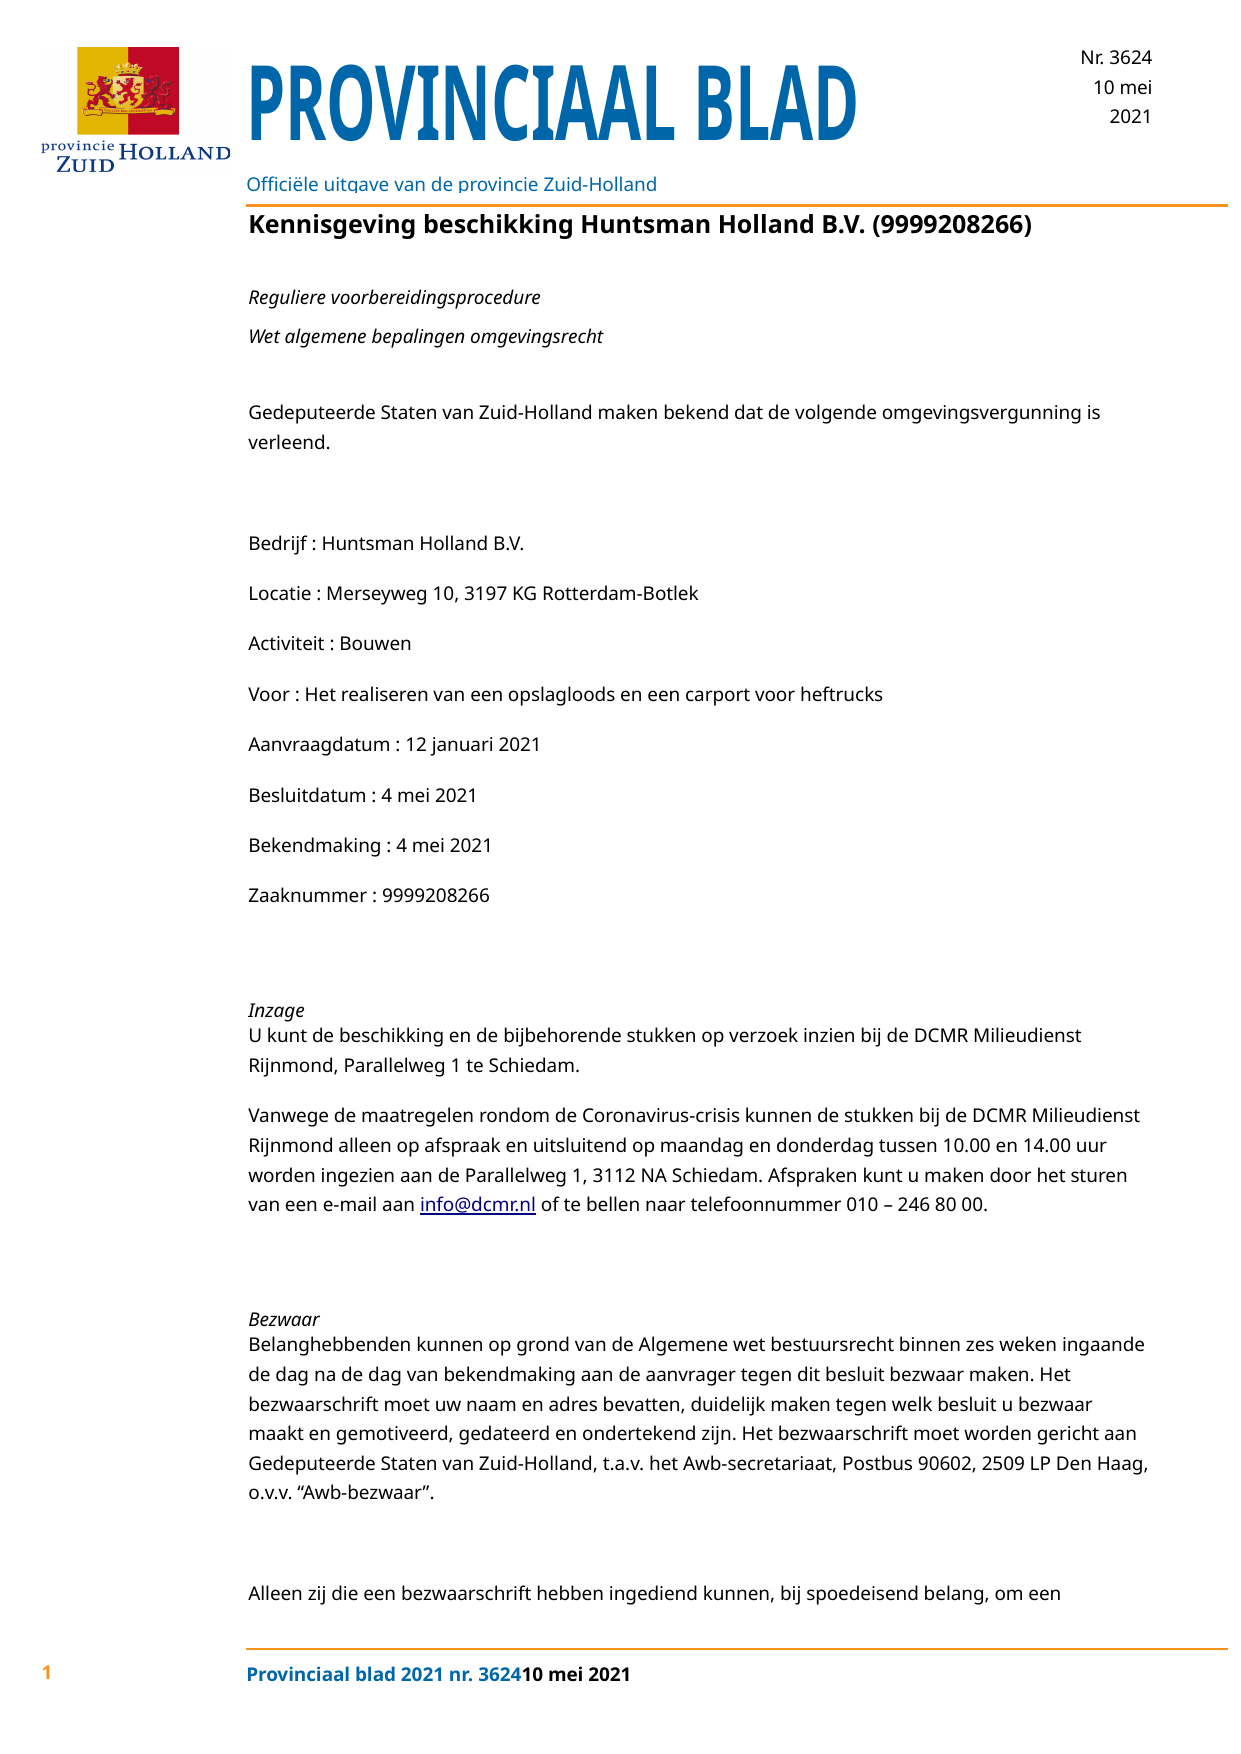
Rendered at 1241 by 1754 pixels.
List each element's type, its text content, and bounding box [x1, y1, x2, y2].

text Voor : Het realiseren van een opslagloods en een carport voor heftrucks [248, 681, 1152, 707]
text U kunt de beschikking en de bijbehorende stukken op verzoek inzien bij de DCMR Milieudienst Rijnmond, Parallelweg 1 te Schiedam. [248, 1023, 1152, 1078]
text Bedrijf : Huntsman Holland B.V. [248, 530, 1152, 555]
text Besluitdatum : 4 mei 2021 [248, 782, 1152, 807]
picture [41, 47, 231, 172]
text Bekendmaking : 4 mei 2021 [248, 832, 1152, 858]
text Activiteit : Bouwen [248, 631, 1152, 656]
text Alleen zij die een bezwaarschrift hebben ingediend kunnen, bij spoedeisend belang, om een [248, 1580, 1152, 1606]
text Zaaknummer : 9999208266 [248, 883, 1152, 908]
text Wet algemene bepalingen omgevingsrecht [248, 323, 1152, 349]
text Aanvraagdatum : 12 januari 2021 [248, 731, 1152, 757]
text Kennisgeving beschikking Huntsman Holland B.V. (9999208266) [248, 207, 1152, 241]
text Reguliere voorbereidingsprocedure [248, 284, 1152, 309]
text Inzage [248, 997, 1152, 1023]
text Gedeputeerde Staten van Zuid-Holland maken bekend dat de volgende omgevingsvergunning is verleend. [248, 399, 1152, 454]
text Bezwaar [248, 1306, 1152, 1332]
text Belanghebbenden kunnen op grond van de Algemene wet bestuursrecht binnen zes weken ingaande de dag na de dag van bekendmaking aan de aanvrager tegen dit besluit bezwaar maken. Het bezwaarschrift moet uw naam en adres bevatten, duidelijk maken tegen welk besluit u bezwaar maakt en gemotiveerd, gedateerd en ondertekend zijn. Het bezwaarschrift moet worden gericht aan Gedeputeerde Staten van Zuid-Holland, t.a.v. het Awb-secretariaat, Postbus 90602, 2509 LP Den Haag, o.v.v. “Awb-bezwaar”. [248, 1332, 1152, 1505]
text Locatie : Merseyweg 10, 3197 KG Rotterdam-Botlek [248, 580, 1152, 606]
text Vanwege de maatregelen rondom de Coronavirus-crisis kunnen de stukken bij de DCMR Milieudienst Rijnmond alleen op afspraak en uitsluitend op maandag en donderdag tussen 10.00 en 14.00 uur worden ingezien aan de Parallelweg 1, 3112 NA Schiedam. Afspraken kunt u maken door het sturen van een e-mail aan info@dcmr.nl of te bellen naar telefoonnummer 010 – 246 80 00. [248, 1103, 1152, 1217]
